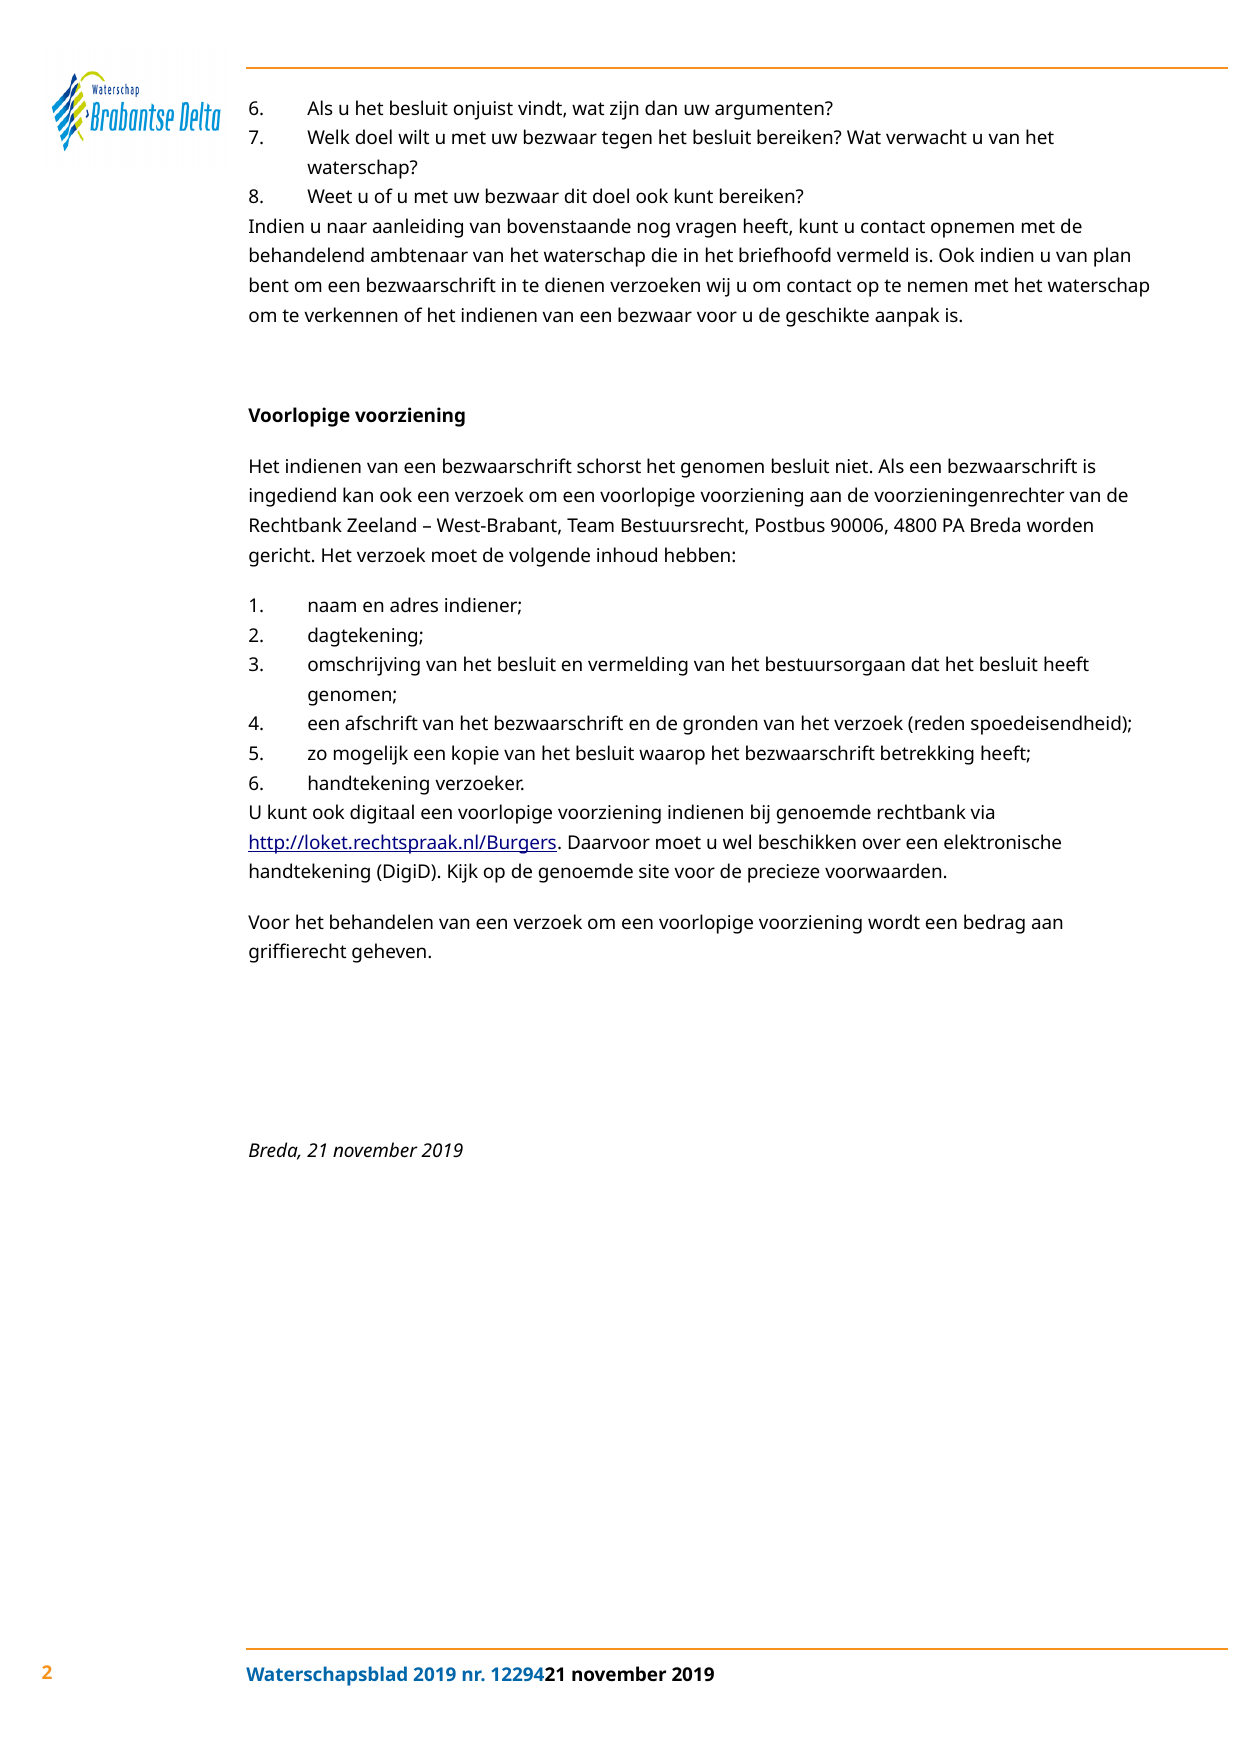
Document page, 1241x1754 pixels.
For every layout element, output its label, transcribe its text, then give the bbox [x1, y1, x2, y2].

text U kunt ook digitaal een voorlopige voorziening indienen bij genoemde rechtbank via http://loket.rechtspraak.nl/Burgers. Daarvoor moet u wel beschikken over een elektronische handtekening (DigiD). Kijk op de genoemde site voor de precieze voorwaarden. [248, 799, 1152, 884]
list dagtekening; [248, 622, 1152, 648]
text Het indienen van een bezwaarschrift schorst het genomen besluit niet. Als een bezwaarschrift is ingediend kan ook een verzoek om een voorlopige voorziening aan de voorzieningenrechter van de Rechtbank Zeeland – West-Brabant, Team Bestuursrecht, Postbus 90006, 4800 PA Breda worden gericht. Het verzoek moet de volgende inhoud hebben: [248, 453, 1152, 568]
list Als u het besluit onjuist vindt, wat zijn dan uw argumenten? [248, 95, 1152, 121]
list handtekening verzoeker. [248, 770, 1152, 796]
list Weet u of u met uw bezwaar dit doel ook kunt bereiken? [248, 183, 1152, 209]
text Voor het behandelen van een verzoek om een voorlopige voorziening wordt een bedrag aan griffierecht geheven. [248, 909, 1152, 964]
text Voorlopige voorziening [248, 403, 1152, 428]
list zo mogelijk een kopie van het besluit waarop het bezwaarschrift betrekking heeft; [248, 740, 1152, 766]
text Indien u naar aanleiding van bovenstaande nog vragen heeft, kunt u contact opnemen met de behandelend ambtenaar van het waterschap die in het briefhoofd vermeld is. Ook indien u van plan bent om een bezwaarschrift in te dienen verzoeken wij u om contact op te nemen met het waterschap om te verkennen of het indienen van een bezwaar voor u de geschikte aanpak is. [248, 213, 1152, 328]
text Breda, 21 november 2019 [248, 1138, 1152, 1163]
list naam en adres indiener; [248, 592, 1152, 618]
list omschrijving van het besluit en vermelding van het bestuursorgaan dat het besluit heeft genomen; [248, 651, 1152, 707]
list een afschrift van het bezwaarschrift en de gronden van het verzoek (reden spoedeisendheid); [248, 711, 1152, 736]
picture [41, 47, 231, 172]
list Welk doel wilt u met uw bezwaar tegen het besluit bereiken? Wat verwacht u van het waterschap? [248, 124, 1152, 180]
